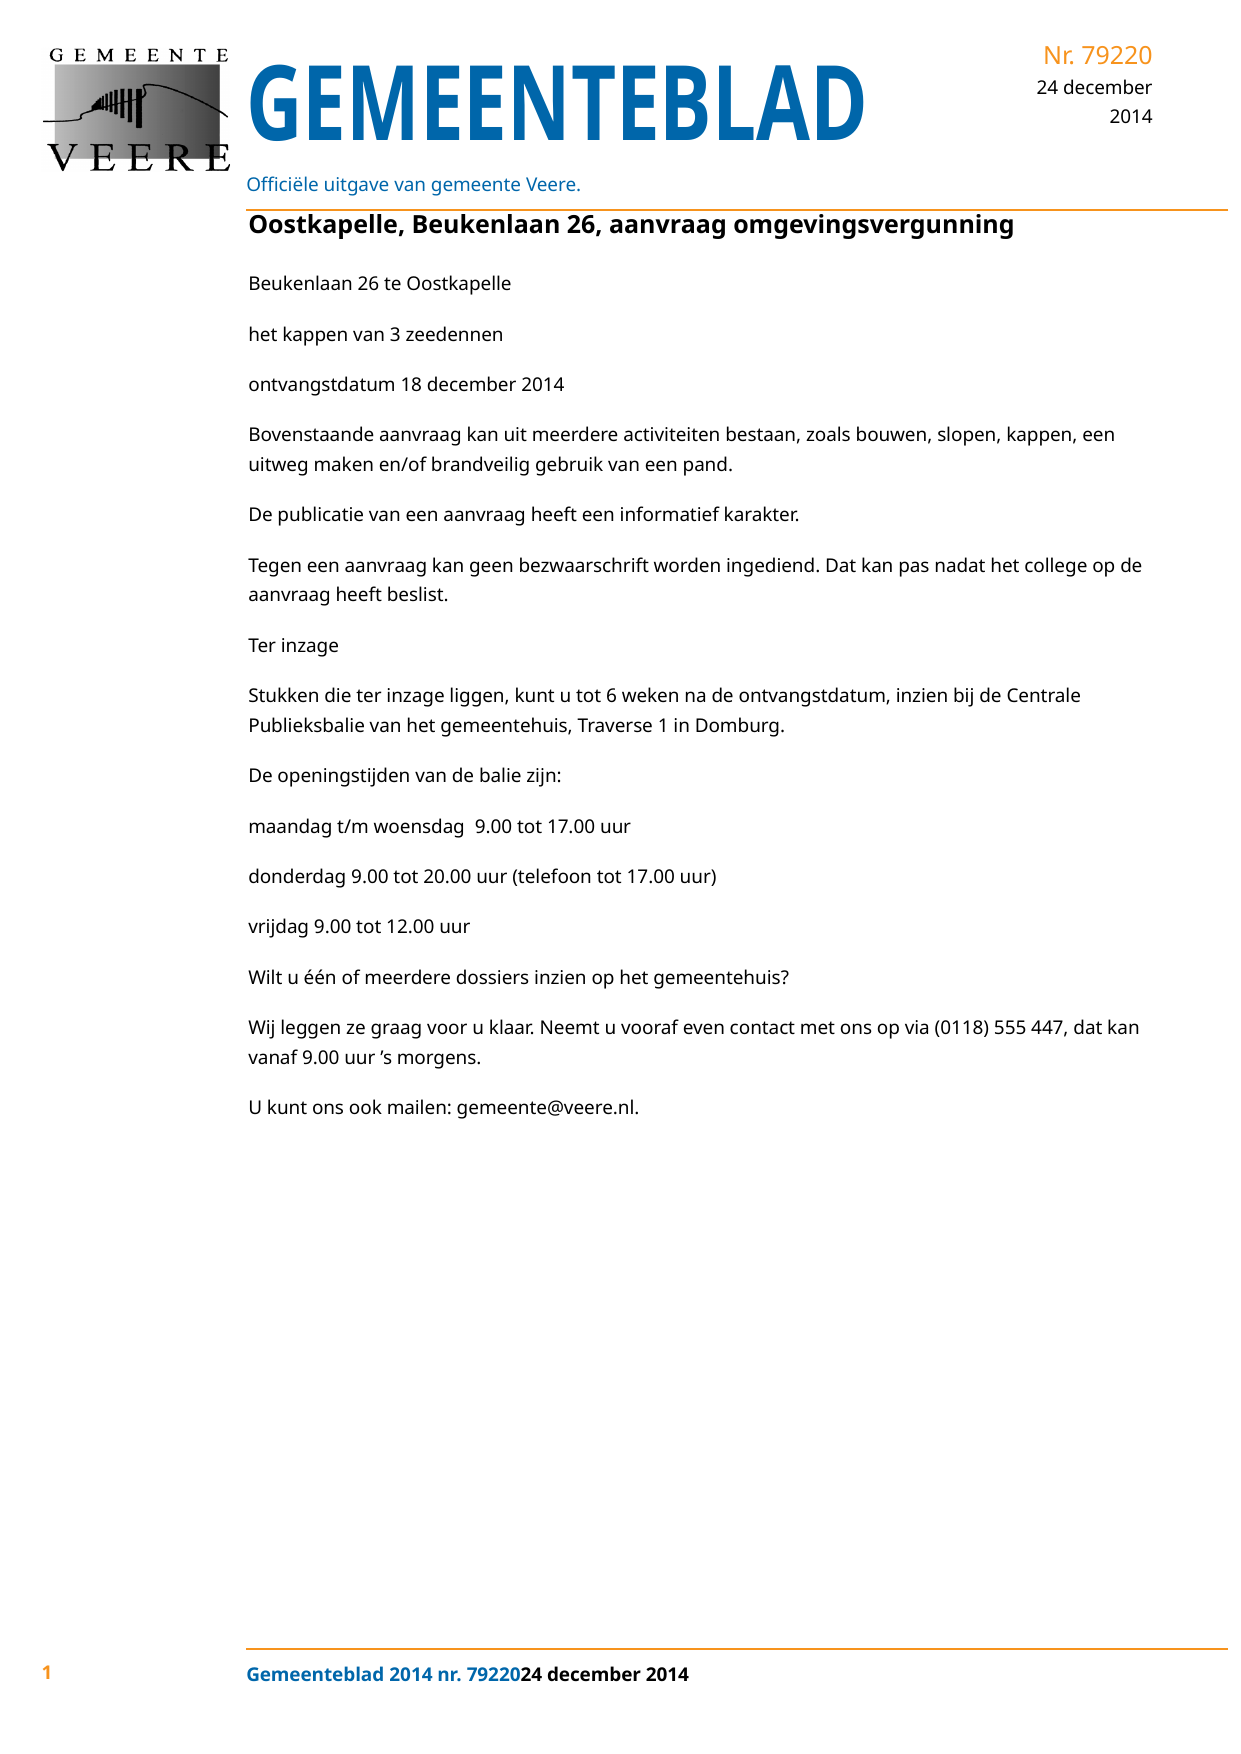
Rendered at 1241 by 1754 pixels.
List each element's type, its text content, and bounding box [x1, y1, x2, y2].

text De publicatie van een aanvraag heeft een informatief karakter. [248, 502, 1152, 527]
text ontvangstdatum 18 december 2014 [248, 371, 1152, 397]
text maandag t/m woensdag 9.00 tot 17.00 uur [248, 813, 1152, 838]
text Stukken die ter inzage liggen, kunt u tot 6 weken na de ontvangstdatum, inzien bij de Centrale Publieksbalie van het gemeentehuis, Traverse 1 in Domburg. [248, 682, 1152, 738]
text Oostkapelle, Beukenlaan 26, aanvraag omgevingsvergunning [248, 211, 1152, 241]
picture [41, 47, 231, 172]
text Bovenstaande aanvraag kan uit meerdere activiteiten bestaan, zoals bouwen, slopen, kappen, een uitweg maken en/of brandveilig gebruik van een pand. [248, 422, 1152, 477]
text het kappen van 3 zeedennen [248, 321, 1152, 346]
text De openingstijden van de balie zijn: [248, 762, 1152, 788]
text Wilt u één of meerdere dossiers inzien op het gemeentehuis? [248, 964, 1152, 990]
text Ter inzage [248, 632, 1152, 658]
text Wij leggen ze graag voor u klaar. Neemt u vooraf even contact met ons op via (0118) 555 447, dat kan vanaf 9.00 uur ’s morgens. [248, 1014, 1152, 1070]
text Tegen een aanvraag kan geen bezwaarschrift worden ingediend. Dat kan pas nadat het college op de aanvraag heeft beslist. [248, 552, 1152, 607]
text vrijdag 9.00 tot 12.00 uur [248, 914, 1152, 939]
text U kunt ons ook mailen: gemeente@veere.nl. [248, 1094, 1152, 1120]
text donderdag 9.00 tot 20.00 uur (telefoon tot 17.00 uur) [248, 863, 1152, 889]
text Beukenlaan 26 te Oostkapelle [248, 270, 1152, 296]
